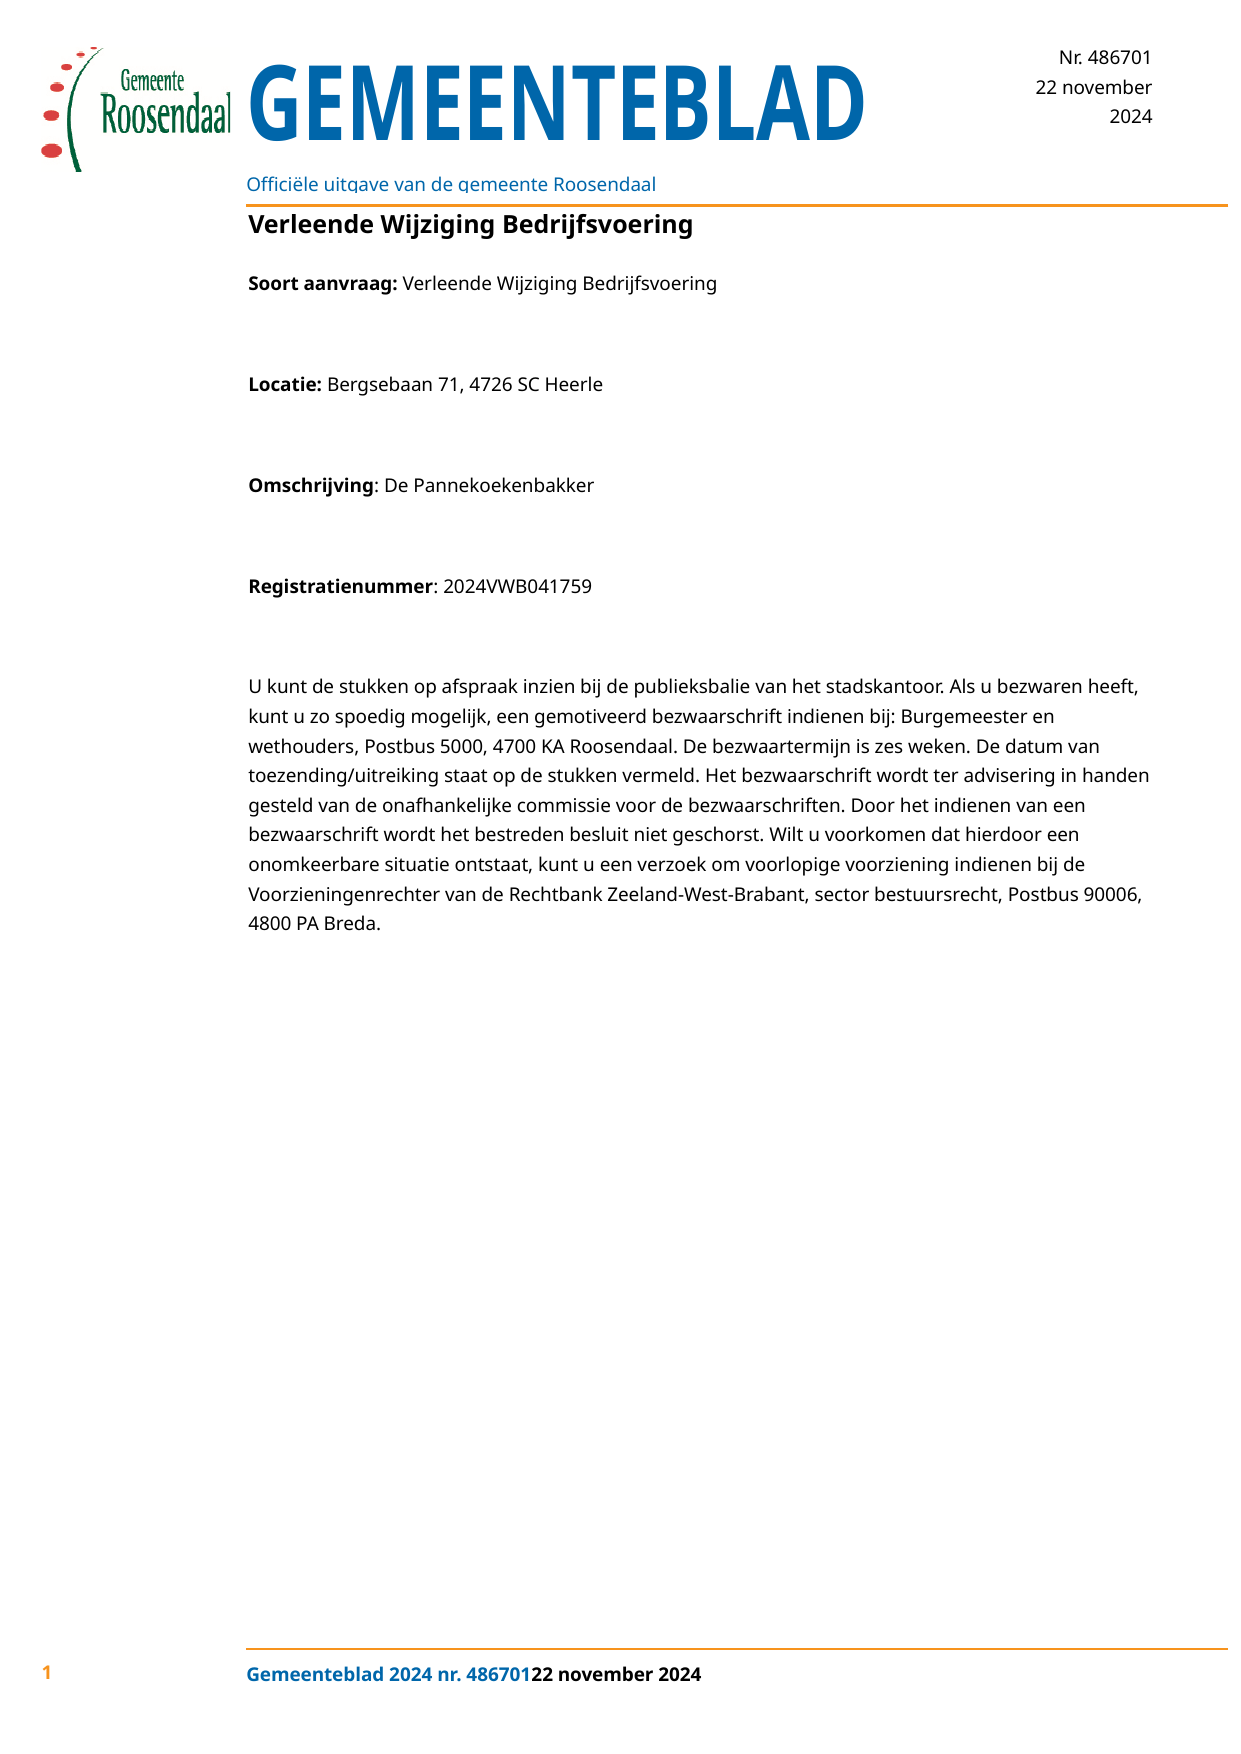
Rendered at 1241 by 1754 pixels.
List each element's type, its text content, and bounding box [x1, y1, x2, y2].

picture [41, 47, 231, 172]
text Locatie: Bergsebaan 71, 4726 SC Heerle [248, 371, 1152, 397]
text Registratienummer: 2024VWB041759 [248, 573, 1152, 598]
text Soort aanvraag: Verleende Wijziging Bedrijfsvoering [248, 270, 1152, 296]
text Verleende Wijziging Bedrijfsvoering [248, 207, 1152, 241]
text U kunt de stukken op afspraak inzien bij de publieksbalie van het stadskantoor. Als u bezwaren heeft, kunt u zo spoedig mogelijk, een gemotiveerd bezwaarschrift indienen bij: Burgemeester en wethouders, Postbus 5000, 4700 KA Roosendaal. De bezwaartermijn is zes weken. De datum van toezending/uitreiking staat op de stukken vermeld. Het bezwaarschrift wordt ter advisering in handen gesteld van de onafhankelijke commissie voor de bezwaarschriften. Door het indienen van een bezwaarschrift wordt het bestreden besluit niet geschorst. Wilt u voorkomen dat hierdoor een onomkeerbare situatie ontstaat, kunt u een verzoek om voorlopige voorziening indienen bij de Voorzieningenrechter van de Rechtbank Zeeland-West-Brabant, sector bestuursrecht, Postbus 90006, 4800 PA Breda. [248, 674, 1152, 936]
text Omschrijving: De Pannekoekenbakker [248, 472, 1152, 498]
